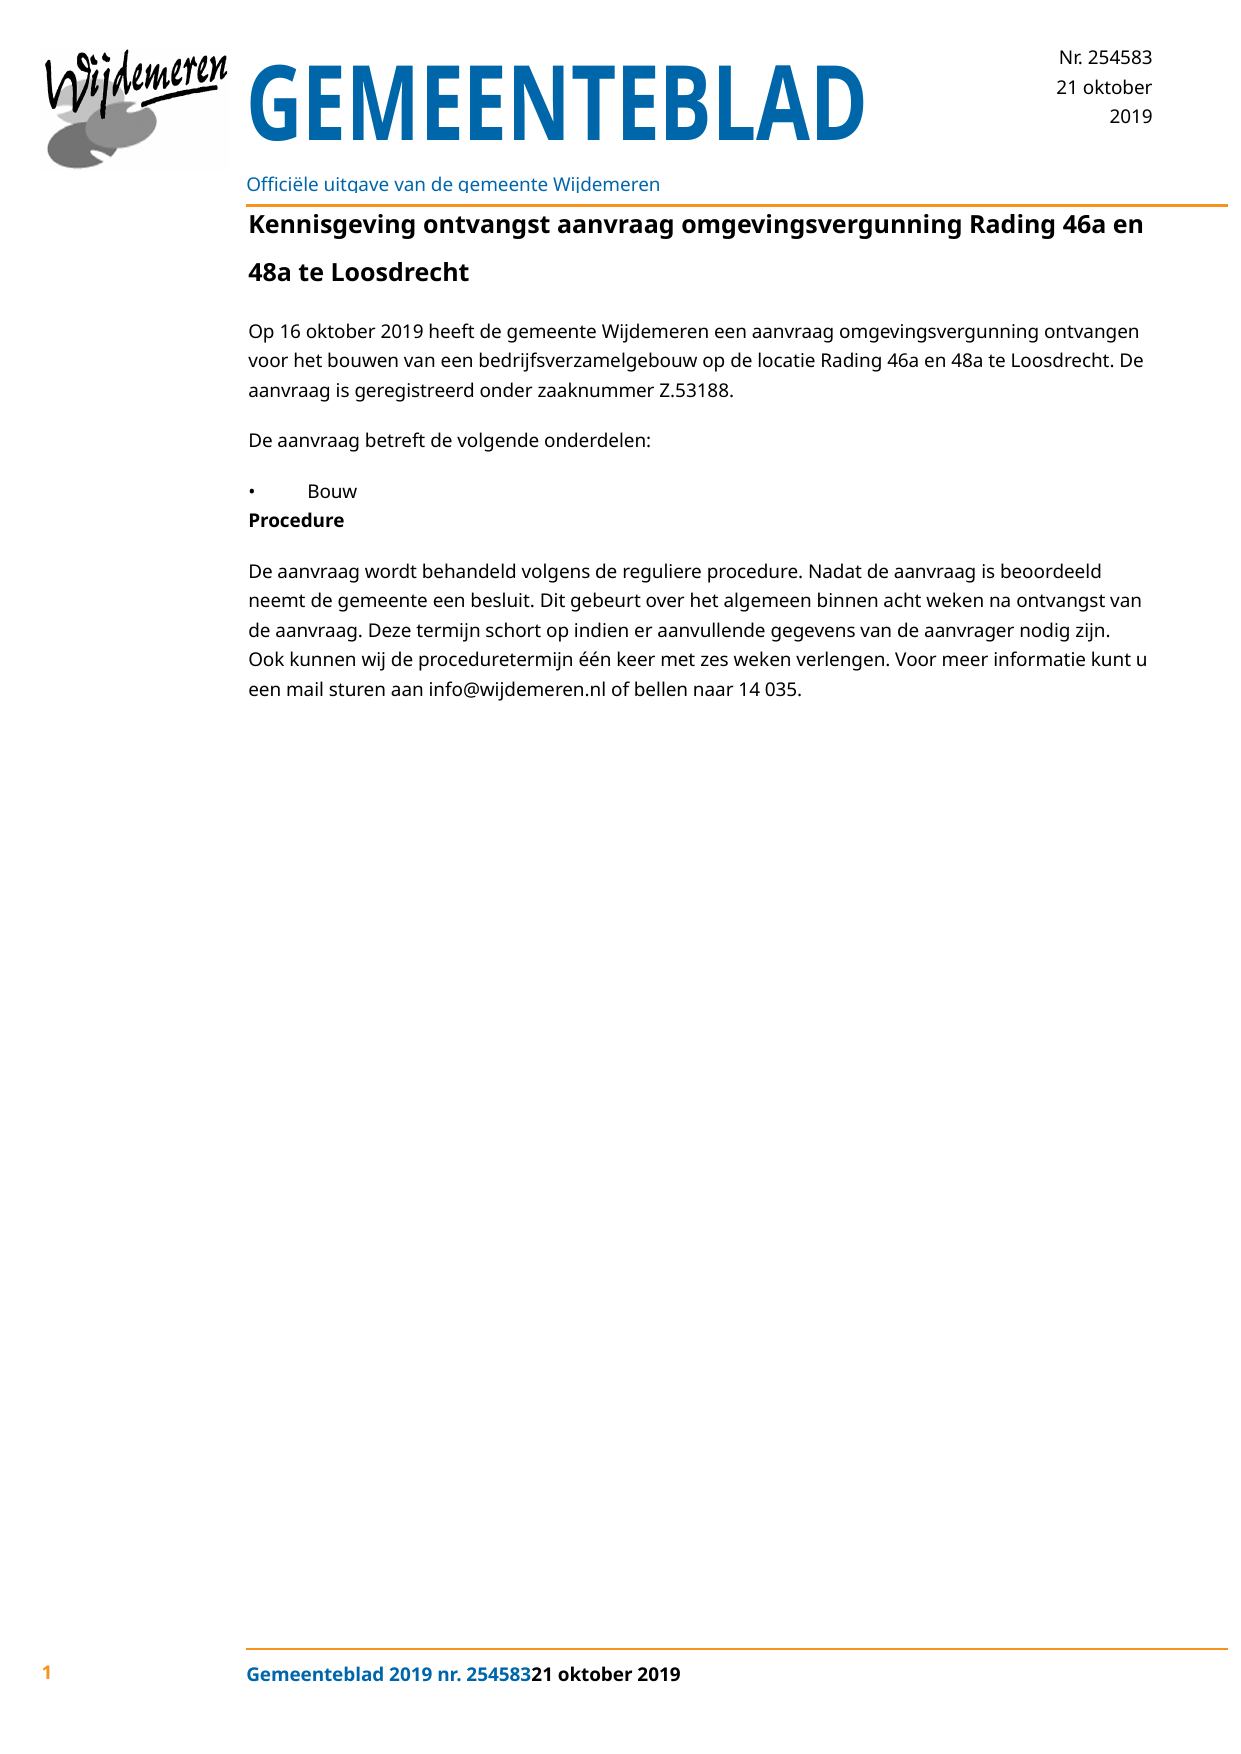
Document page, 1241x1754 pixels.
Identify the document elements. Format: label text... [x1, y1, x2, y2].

picture [41, 47, 231, 172]
text De aanvraag betreft de volgende onderdelen: [248, 427, 1152, 453]
list Bouw [248, 478, 1152, 504]
text Procedure [248, 507, 1152, 533]
text Kennisgeving ontvangst aanvraag omgevingsvergunning Rading 46a en 48a te Loosdrecht [248, 207, 1152, 288]
text De aanvraag wordt behandeld volgens de reguliere procedure. Nadat de aanvraag is beoordeeld neemt de gemeente een besluit. Dit gebeurt over het algemeen binnen acht weken na ontvangst van de aanvraag. Deze termijn schort op indien er aanvullende gegevens van de aanvrager nodig zijn. Ook kunnen wij de proceduretermijn één keer met zes weken verlengen. Voor meer informatie kunt u een mail sturen aan info@wijdemeren.nl of bellen naar 14 035. [248, 558, 1152, 702]
text Op 16 oktober 2019 heeft de gemeente Wijdemeren een aanvraag omgevingsvergunning ontvangen voor het bouwen van een bedrijfsverzamelgebouw op de locatie Rading 46a en 48a te Loosdrecht. De aanvraag is geregistreerd onder zaaknummer Z.53188. [248, 318, 1152, 403]
